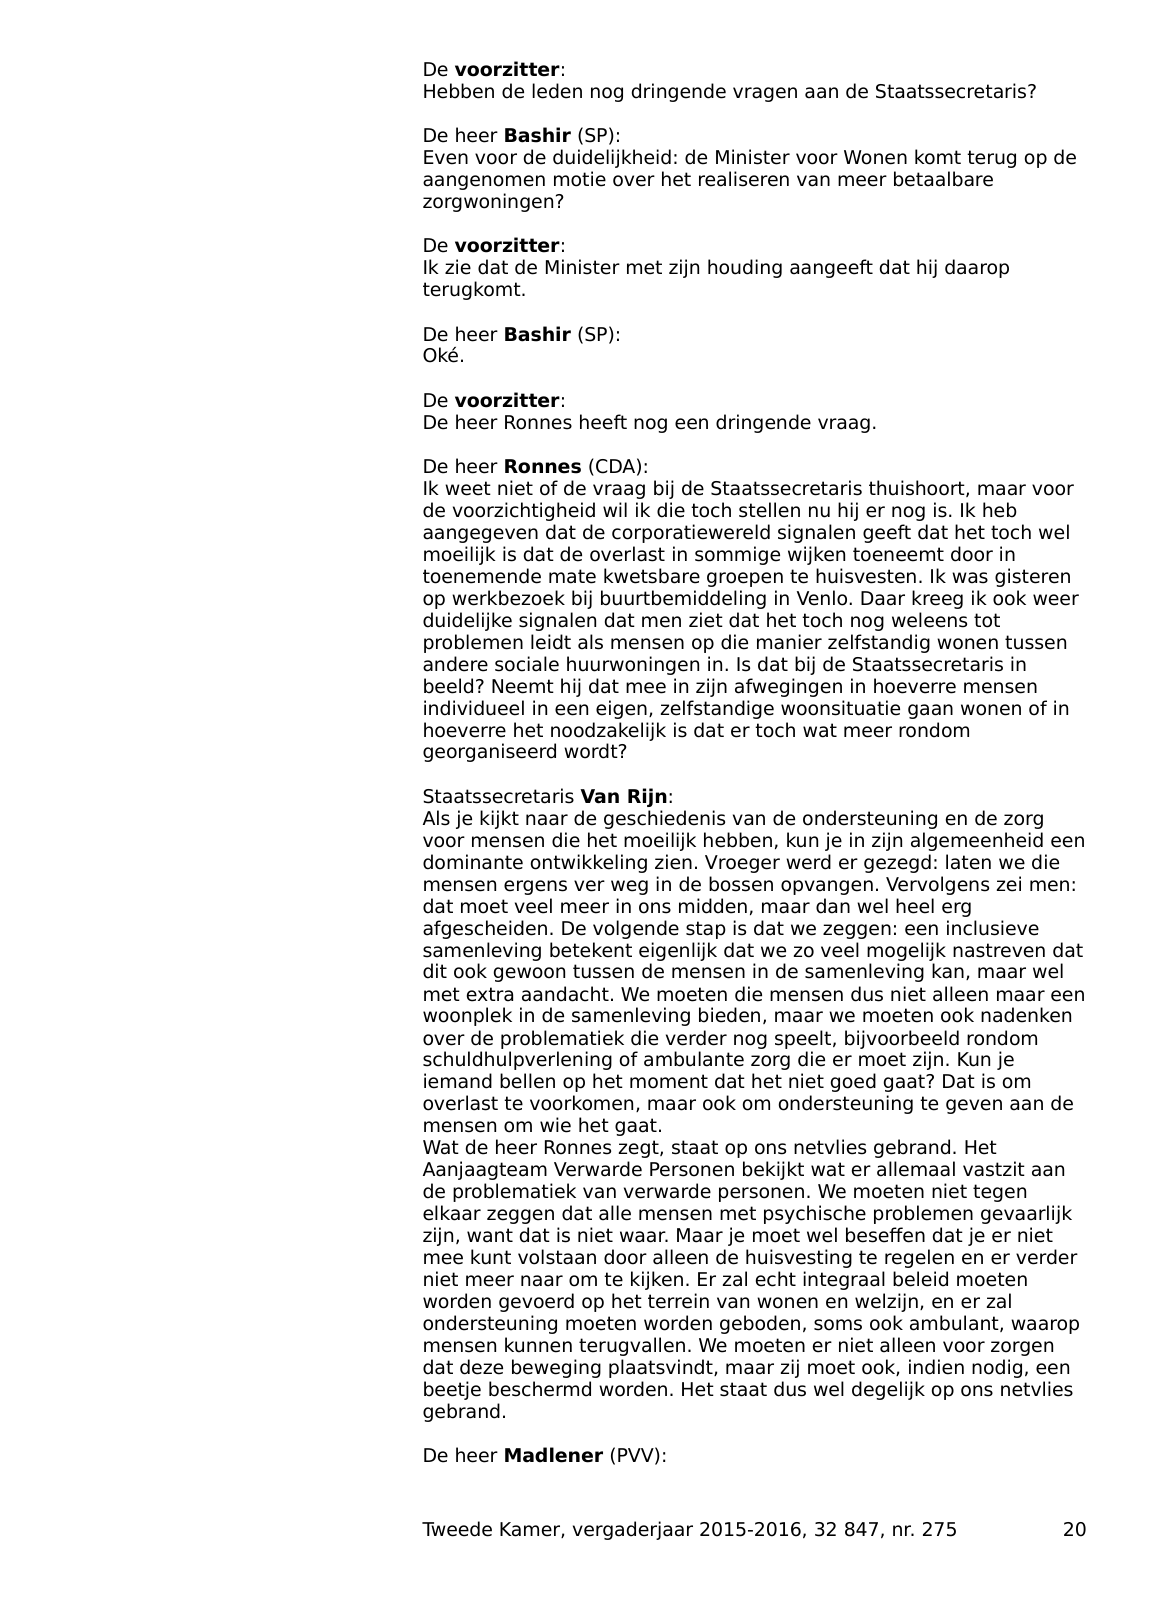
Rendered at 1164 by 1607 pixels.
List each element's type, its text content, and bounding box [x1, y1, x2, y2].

text De voorzitter: [422, 389, 1087, 412]
text De heer Ronnes heeft nog een dringende vraag. [422, 412, 1087, 433]
text De heer Bashir (SP): [422, 323, 1087, 345]
text De heer Madlener (PVV): [422, 1445, 1087, 1467]
text De voorzitter: [422, 59, 1087, 81]
text Als je kijkt naar de geschiedenis van de ondersteuning en de zorg voor mensen die het moeilijk hebben, kun je in zijn algemeenheid een dominante ontwikkeling zien. Vroeger werd er gezegd: laten we die mensen ergens ver weg in de bossen opvangen. Vervolgens zei men: dat moet veel meer in ons midden, maar dan wel heel erg afgescheiden. De volgende stap is dat we zeggen: een inclusieve samenleving betekent eigenlijk dat we zo veel mogelijk nastreven dat dit ook gewoon tussen de mensen in de samenleving kan, maar wel met extra aandacht. We moeten die mensen dus niet alleen maar een woonplek in de samenleving bieden, maar we moeten ook nadenken over de problematiek die verder nog speelt, bijvoorbeeld rondom schuldhulpverlening of ambulante zorg die er moet zijn. Kun je iemand bellen op het moment dat het niet goed gaat? Dat is om overlast te voorkomen, maar ook om ondersteuning te geven aan de mensen om wie het gaat. [422, 808, 1087, 1137]
text Oké. [422, 345, 1087, 367]
text De voorzitter: [422, 235, 1087, 257]
text Hebben de leden nog dringende vragen aan de Staatssecretaris? [422, 81, 1087, 103]
text De heer Bashir (SP): [422, 125, 1087, 147]
text Staatssecretaris Van Rijn: [422, 786, 1087, 808]
text Wat de heer Ronnes zegt, staat op ons netvlies gebrand. Het Aanjaagteam Verwarde Personen bekijkt wat er allemaal vastzit aan de problematiek van verwarde personen. We moeten niet tegen elkaar zeggen dat alle mensen met psychische problemen gevaarlijk zijn, want dat is niet waar. Maar je moet wel beseffen dat je er niet mee kunt volstaan door alleen de huisvesting te regelen en er verder niet meer naar om te kijken. Er zal echt integraal beleid moeten worden gevoerd op het terrein van wonen en welzijn, en er zal ondersteuning moeten worden geboden, soms ook ambulant, waarop mensen kunnen terugvallen. We moeten er niet alleen voor zorgen dat deze beweging plaatsvindt, maar zij moet ook, indien nodig, een beetje beschermd worden. Het staat dus wel degelijk op ons netvlies gebrand. [422, 1137, 1087, 1423]
text Ik zie dat de Minister met zijn houding aangeeft dat hij daarop terugkomt. [422, 257, 1087, 301]
text De heer Ronnes (CDA): [422, 456, 1087, 478]
text Ik weet niet of de vraag bij de Staatssecretaris thuishoort, maar voor de voorzichtigheid wil ik die toch stellen nu hij er nog is. Ik heb aangegeven dat de corporatiewereld signalen geeft dat het toch wel moeilijk is dat de overlast in sommige wijken toeneemt door in toenemende mate kwetsbare groepen te huisvesten. Ik was gisteren op werkbezoek bij buurtbemiddeling in Venlo. Daar kreeg ik ook weer duidelijke signalen dat men ziet dat het toch nog weleens tot problemen leidt als mensen op die manier zelfstandig wonen tussen andere sociale huurwoningen in. Is dat bij de Staatssecretaris in beeld? Neemt hij dat mee in zijn afwegingen in hoeverre mensen individueel in een eigen, zelfstandige woonsituatie gaan wonen of in hoeverre het noodzakelijk is dat er toch wat meer rondom georganiseerd wordt? [422, 478, 1087, 763]
text Even voor de duidelijkheid: de Minister voor Wonen komt terug op de aangenomen motie over het realiseren van meer betaalbare zorgwoningen? [422, 147, 1087, 213]
